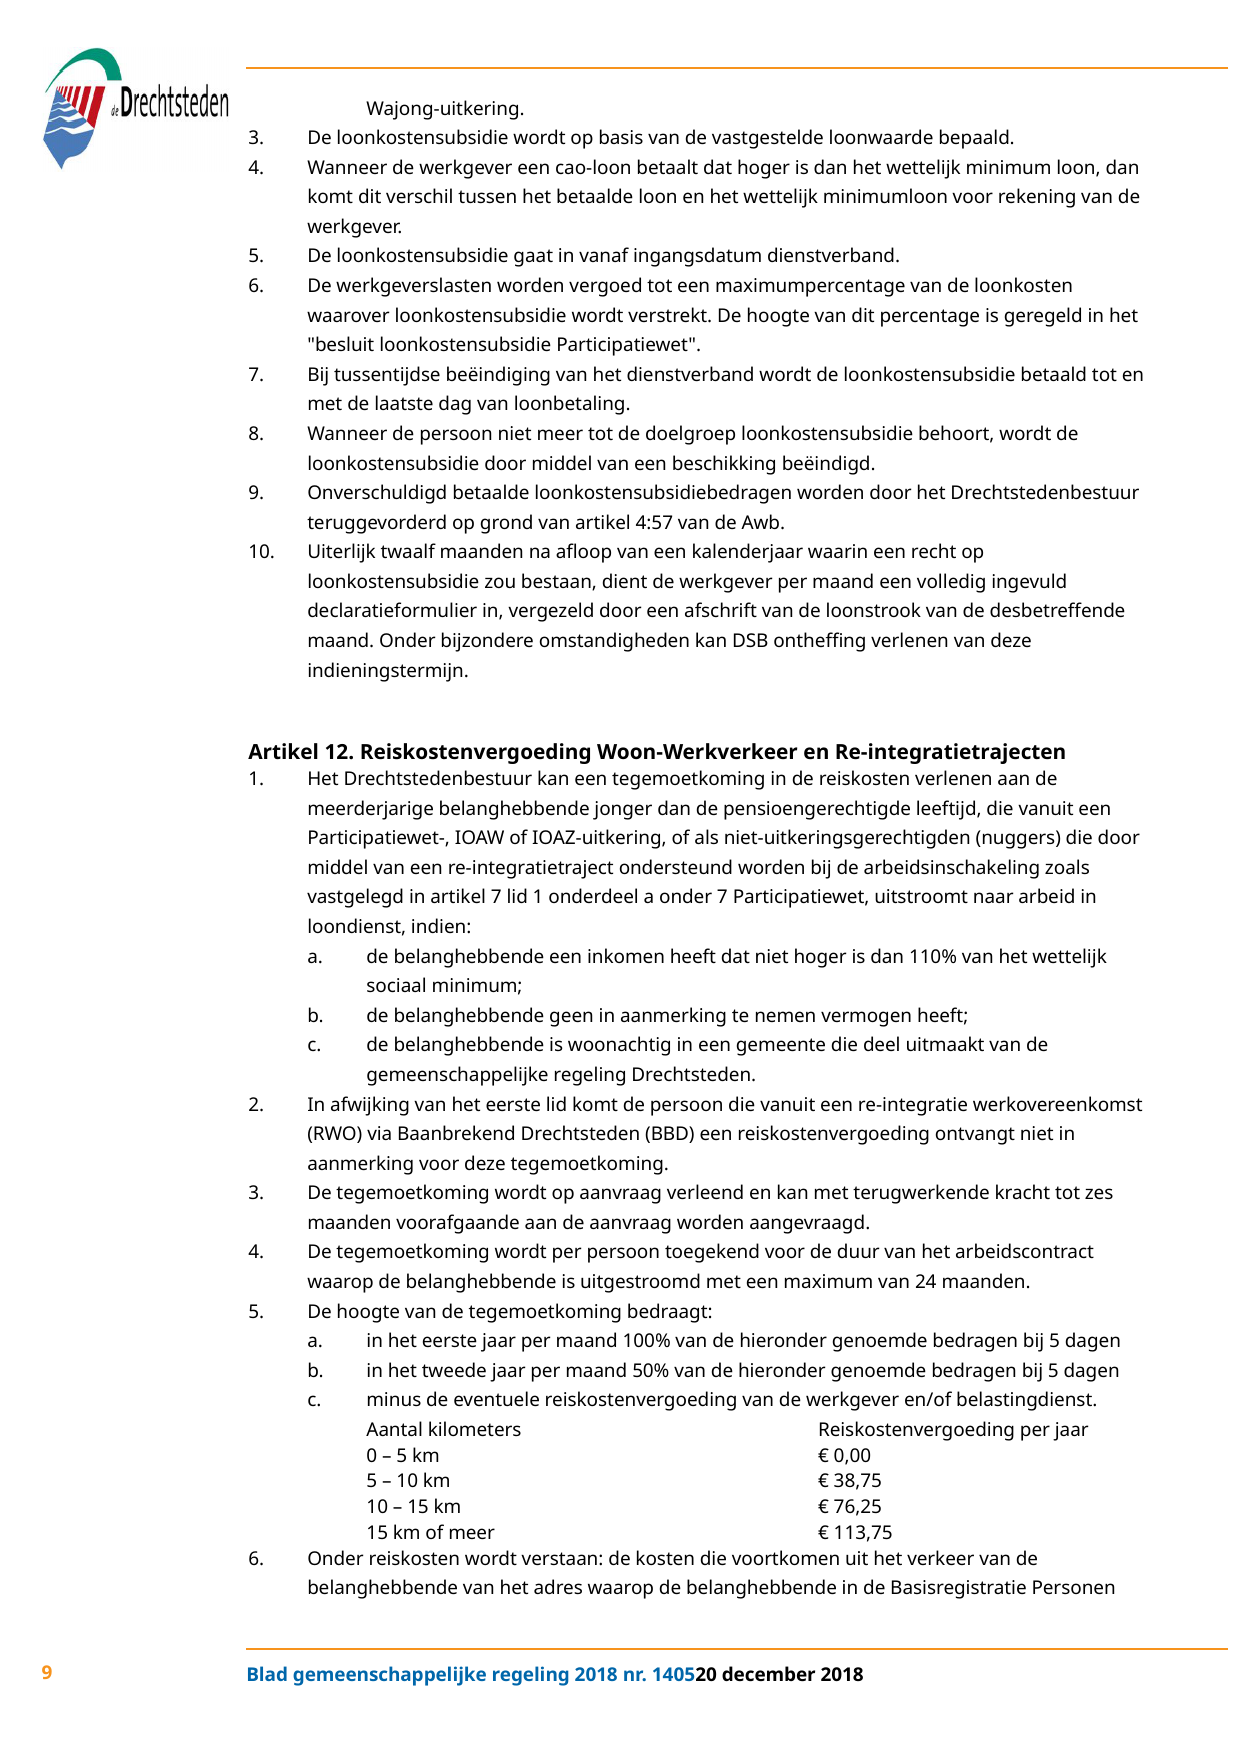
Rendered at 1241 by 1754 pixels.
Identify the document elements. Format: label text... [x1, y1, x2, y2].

list In afwijking van het eerste lid komt de persoon die vanuit een re-integratie werkovereenkomst (RWO) via Baanbrekend Drechtsteden (BBD) een reiskostenvergoeding ontvangt niet in aanmerking voor deze tegemoetkoming. [248, 1091, 1152, 1176]
list De werkgeverslasten worden vergoed tot een maximumpercentage van de loonkosten waarover loonkostensubsidie wordt verstrekt. De hoogte van dit percentage is geregeld in het "besluit loonkostensubsidie Participatiewet". [248, 272, 1152, 357]
list minus de eventuele reiskostenvergoeding van de werkgever en/of belastingdienst. [307, 1387, 1152, 1412]
table_cell 0 – 5 km [366, 1442, 818, 1468]
table_cell 10 – 15 km [366, 1494, 818, 1519]
list Uiterlijk twaalf maanden na afloop van een kalenderjaar waarin een recht op loonkostensubsidie zou bestaan, dient de werkgever per maand een volledig ingevuld declaratieformulier in, vergezeld door een afschrift van de loonstrook van de desbetreffende maand. Onder bijzondere omstandigheden kan DSB ontheffing verlenen van deze indieningstermijn. [248, 538, 1152, 683]
table_header Aantal kilometers [366, 1416, 818, 1442]
list Onder reiskosten wordt verstaan: de kosten die voortkomen uit het verkeer van de belanghebbende van het adres waarop de belanghebbende in de Basisregistratie Personen [248, 1545, 1152, 1600]
table_cell 5 – 10 km [366, 1468, 818, 1493]
list in het tweede jaar per maand 50% van de hieronder genoemde bedragen bij 5 dagen [307, 1357, 1152, 1383]
table_header Reiskostenvergoeding per jaar [818, 1416, 1240, 1442]
list in het eerste jaar per maand 100% van de hieronder genoemde bedragen bij 5 dagen [307, 1327, 1152, 1353]
list De tegemoetkoming wordt op aanvraag verleend en kan met terugwerkende kracht tot zes maanden voorafgaande aan de aanvraag worden aangevraagd. [248, 1179, 1152, 1235]
list de belanghebbende geen in aanmerking te nemen vermogen heeft; [307, 1002, 1152, 1028]
list De tegemoetkoming wordt per persoon toegekend voor de duur van het arbeidscontract waarop de belanghebbende is uitgestroomd met een maximum van 24 maanden. [248, 1239, 1152, 1294]
table_cell € 0,00 [818, 1442, 1240, 1468]
list Wanneer de werkgever een cao-loon betaalt dat hoger is dan het wettelijk minimum loon, dan komt dit verschil tussen het betaalde loon en het wettelijk minimumloon voor rekening van de werkgever. [248, 154, 1152, 239]
list de belanghebbende is woonachtig in een gemeente die deel uitmaakt van de gemeenschappelijke regeling Drechtsteden. [307, 1032, 1152, 1087]
list De loonkostensubsidie gaat in vanaf ingangsdatum dienstverband. [248, 243, 1152, 268]
table_cell € 113,75 [818, 1519, 1240, 1545]
table_cell € 38,75 [818, 1468, 1240, 1493]
text Artikel 12. Reiskostenvergoeding Woon-Werkverkeer en Re-integratietrajecten [248, 737, 1152, 765]
picture [41, 47, 231, 172]
list De loonkostensubsidie wordt op basis van de vastgestelde loonwaarde bepaald. [248, 124, 1152, 150]
list Onverschuldigd betaalde loonkostensubsidiebedragen worden door het Drechtstedenbestuur teruggevorderd op grond van artikel 4:57 van de Awb. [248, 479, 1152, 535]
table_cell € 76,25 [818, 1494, 1240, 1519]
list Wanneer de persoon niet meer tot de doelgroep loonkostensubsidie behoort, wordt de loonkostensubsidie door middel van een beschikking beëindigd. [248, 420, 1152, 476]
list De hoogte van de tegemoetkoming bedraagt: [248, 1298, 1152, 1323]
list Bij tussentijdse beëindiging van het dienstverband wordt de loonkostensubsidie betaald tot en met de laatste dag van loonbetaling. [248, 361, 1152, 416]
list de belanghebbende een inkomen heeft dat niet hoger is dan 110% van het wettelijk sociaal minimum; [307, 943, 1152, 998]
list Wajong-uitkering. [307, 95, 1152, 121]
list Het Drechtstedenbestuur kan een tegemoetkoming in de reiskosten verlenen aan de meerderjarige belanghebbende jonger dan de pensioengerechtigde leeftijd, die vanuit een Participatiewet-, IOAW of IOAZ-uitkering, of als niet-uitkeringsgerechtigden (nuggers) die door middel van een re-integratietraject ondersteund worden bij de arbeidsinschakeling zoals vastgelegd in artikel 7 lid 1 onderdeel a onder 7 Participatiewet, uitstroomt naar arbeid in loondienst, indien: [248, 765, 1152, 939]
table_cell 15 km of meer [366, 1519, 818, 1545]
